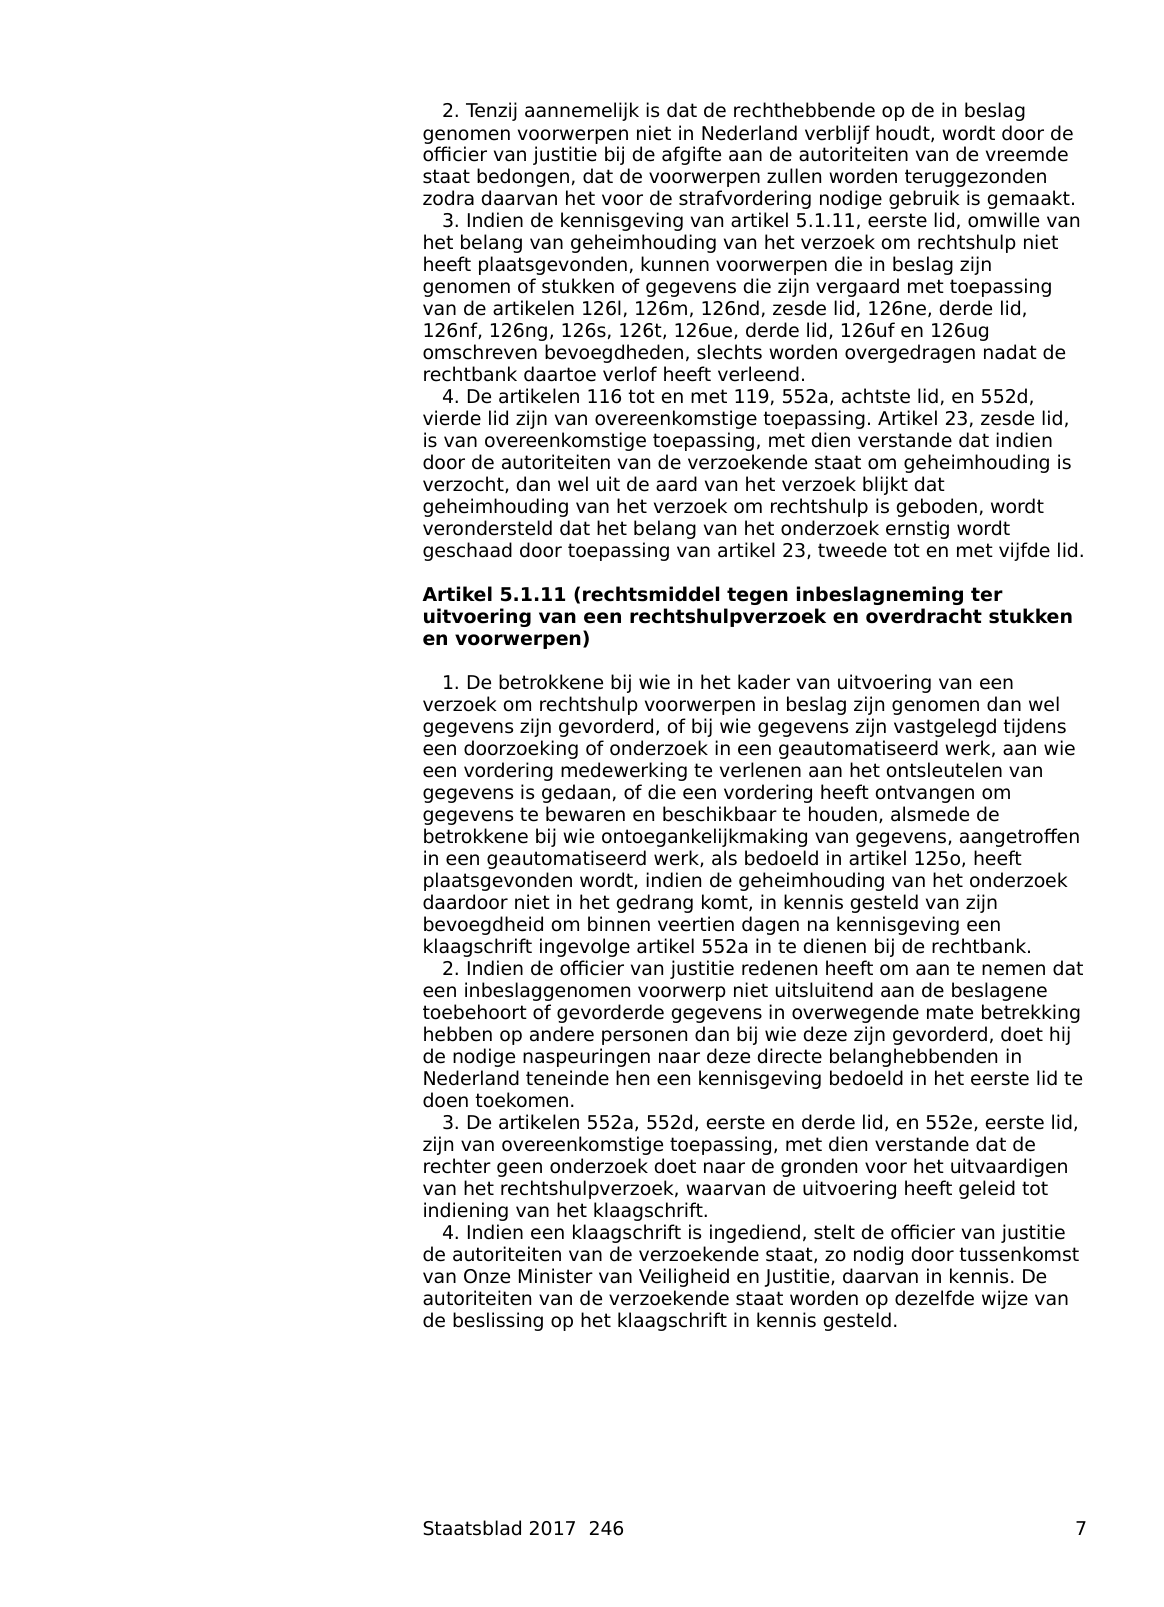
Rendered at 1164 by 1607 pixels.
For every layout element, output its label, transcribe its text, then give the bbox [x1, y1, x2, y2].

text 4. De artikelen 116 tot en met 119, 552a, achtste lid, en 552d, vierde lid zijn van overeenkomstige toepassing. Artikel 23, zesde lid, is van overeenkomstige toepassing, met dien verstande dat indien door de autoriteiten van de verzoekende staat om geheimhouding is verzocht, dan wel uit de aard van het verzoek blijkt dat geheimhouding van het verzoek om rechtshulp is geboden, wordt verondersteld dat het belang van het onderzoek ernstig wordt geschaad door toepassing van artikel 23, tweede tot en met vijfde lid. [422, 386, 1087, 562]
subtitle Artikel 5.1.11 (rechtsmiddel tegen inbeslagneming ter uitvoering van een rechtshulpverzoek en overdracht stukken en voorwerpen) [422, 584, 1087, 650]
text 4. Indien een klaagschrift is ingediend, stelt de officier van justitie de autoriteiten van de verzoekende staat, zo nodig door tussenkomst van Onze Minister van Veiligheid en Justitie, daarvan in kennis. De autoriteiten van de verzoekende staat worden op dezelfde wijze van de beslissing op het klaagschrift in kennis gesteld. [422, 1222, 1087, 1332]
text 3. De artikelen 552a, 552d, eerste en derde lid, en 552e, eerste lid, zijn van overeenkomstige toepassing, met dien verstande dat de rechter geen onderzoek doet naar de gronden voor het uitvaardigen van het rechtshulpverzoek, waarvan de uitvoering heeft geleid tot indiening van het klaagschrift. [422, 1112, 1087, 1222]
text 3. Indien de kennisgeving van artikel 5.1.11, eerste lid, omwille van het belang van geheimhouding van het verzoek om rechtshulp niet heeft plaatsgevonden, kunnen voorwerpen die in beslag zijn genomen of stukken of gegevens die zijn vergaard met toepassing van de artikelen 126l, 126m, 126nd, zesde lid, 126ne, derde lid, 126nf, 126ng, 126s, 126t, 126ue, derde lid, 126uf en 126ug omschreven bevoegdheden, slechts worden overgedragen nadat de rechtbank daartoe verlof heeft verleend. [422, 210, 1087, 386]
text 1. De betrokkene bij wie in het kader van uitvoering van een verzoek om rechtshulp voorwerpen in beslag zijn genomen dan wel gegevens zijn gevorderd, of bij wie gegevens zijn vastgelegd tijdens een doorzoeking of onderzoek in een geautomatiseerd werk, aan wie een vordering medewerking te verlenen aan het ontsleutelen van gegevens is gedaan, of die een vordering heeft ontvangen om gegevens te bewaren en beschikbaar te houden, alsmede de betrokkene bij wie ontoegankelijkmaking van gegevens, aangetroffen in een geautomatiseerd werk, als bedoeld in artikel 125o, heeft plaatsgevonden wordt, indien de geheimhouding van het onderzoek daardoor niet in het gedrang komt, in kennis gesteld van zijn bevoegdheid om binnen veertien dagen na kennisgeving een klaagschrift ingevolge artikel 552a in te dienen bij de rechtbank. [422, 672, 1087, 958]
text 2. Indien de officier van justitie redenen heeft om aan te nemen dat een inbeslaggenomen voorwerp niet uitsluitend aan de beslagene toebehoort of gevorderde gegevens in overwegende mate betrekking hebben op andere personen dan bij wie deze zijn gevorderd, doet hij de nodige naspeuringen naar deze directe belanghebbenden in Nederland teneinde hen een kennisgeving bedoeld in het eerste lid te doen toekomen. [422, 958, 1087, 1112]
text 2. Tenzij aannemelijk is dat de rechthebbende op de in beslag genomen voorwerpen niet in Nederland verblijf houdt, wordt door de officier van justitie bij de afgifte aan de autoriteiten van de vreemde staat bedongen, dat de voorwerpen zullen worden teruggezonden zodra daarvan het voor de strafvordering nodige gebruik is gemaakt. [422, 100, 1087, 210]
